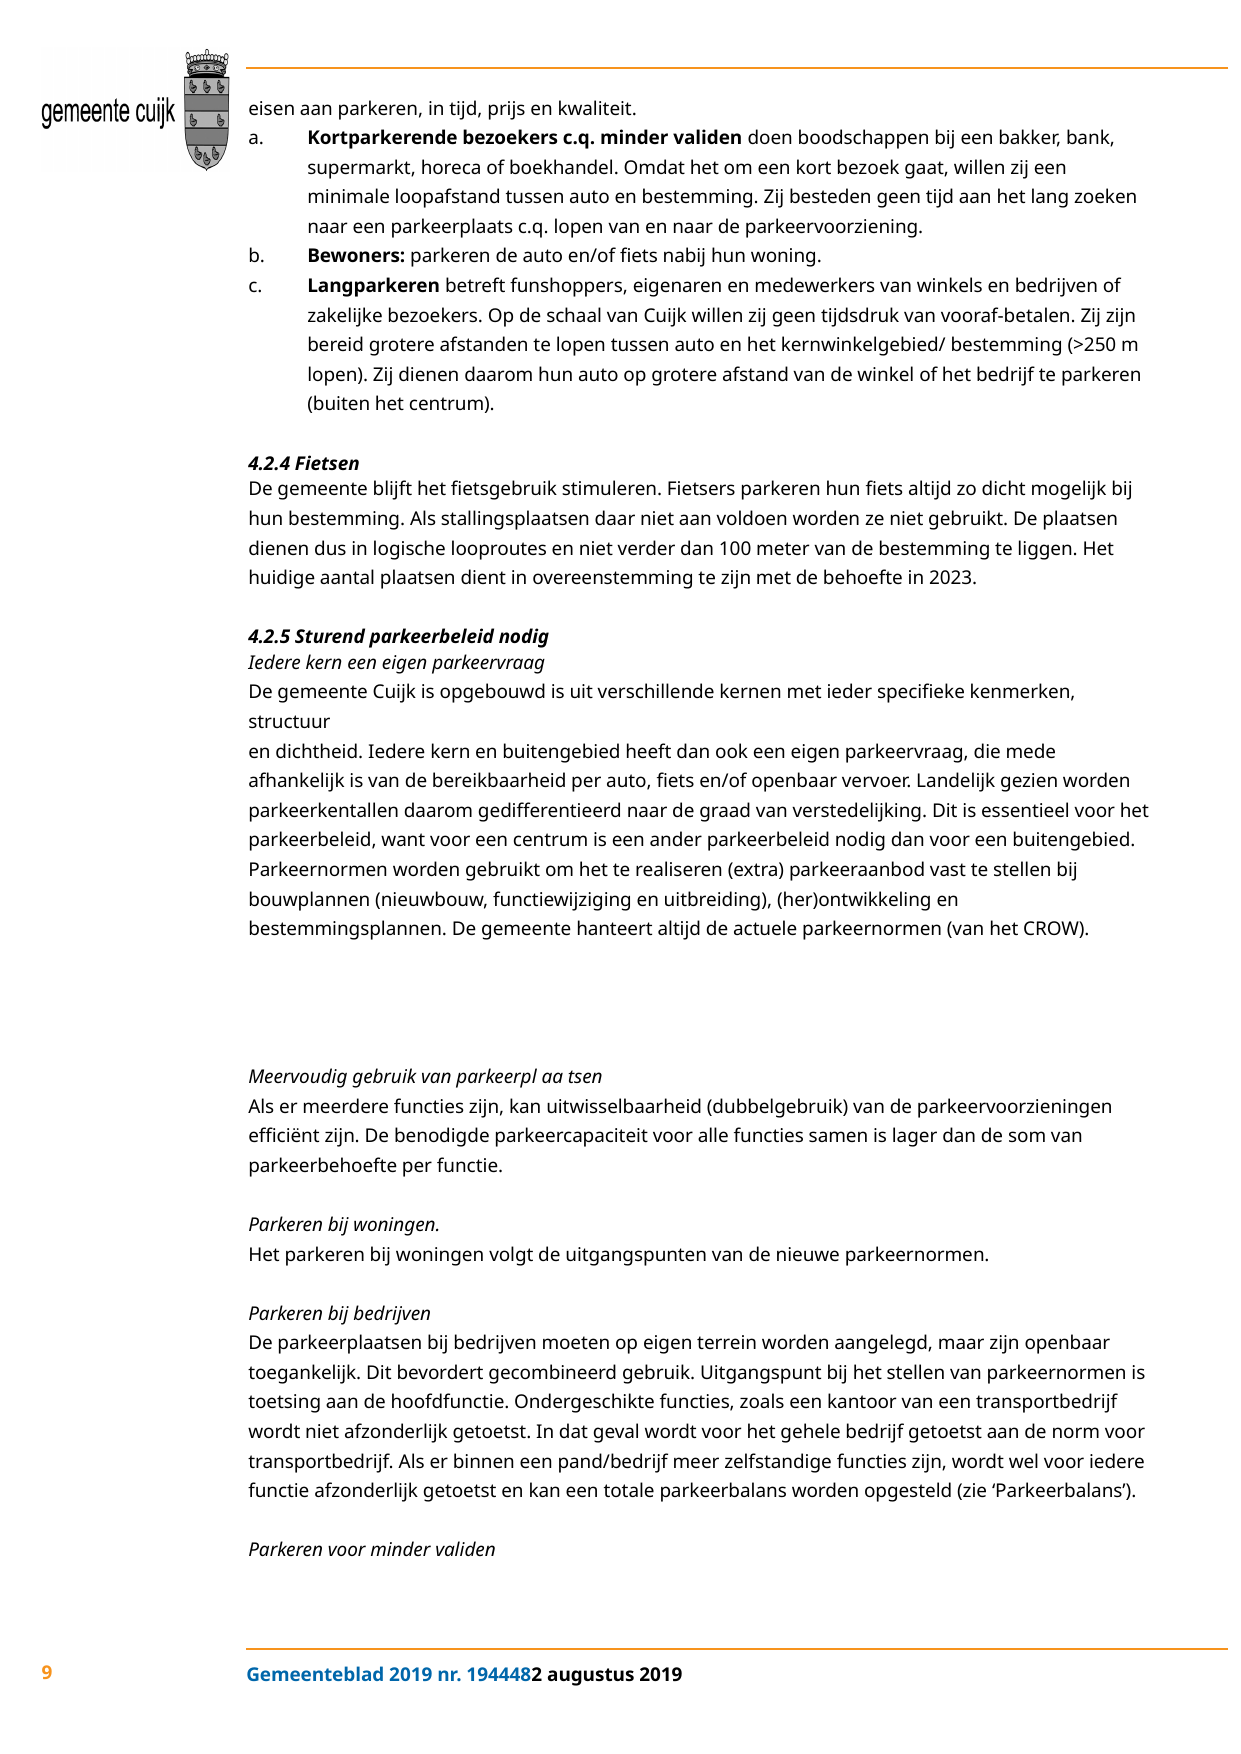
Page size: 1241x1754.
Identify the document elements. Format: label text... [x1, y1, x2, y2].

text De gemeente blijft het fietsgebruik stimuleren. Fietsers parkeren hun fiets altijd zo dicht mogelijk bij hun bestemming. Als stallingsplaatsen daar niet aan voldoen worden ze niet gebruikt. De plaatsen dienen dus in logische looproutes en niet verder dan 100 meter van de bestemming te liggen. Het huidige aantal plaatsen dient in overeenstemming te zijn met de behoefte in 2023. [248, 476, 1152, 590]
text Het parkeren bij woningen volgt de uitgangspunten van de nieuwe parkeernormen. [248, 1241, 1152, 1267]
text parkeerbehoefte per functie. [248, 1152, 1152, 1178]
text Iedere kern een eigen parkeervraag [248, 649, 1152, 675]
text De parkeerplaatsen bij bedrijven moeten op eigen terrein worden aangelegd, maar zijn openbaar toegankelijk. Dit bevordert gecombineerd gebruik. Uitgangspunt bij het stellen van parkeernormen is toetsing aan de hoofdfunctie. Ondergeschikte functies, zoals een kantoor van een transportbedrijf wordt niet afzonderlijk getoetst. In dat geval wordt voor het gehele bedrijf getoetst aan de norm voor transportbedrijf. Als er binnen een pand/bedrijf meer zelfstandige functies zijn, wordt wel voor iedere functie afzonderlijk getoetst en kan een totale parkeerbalans worden opgesteld (zie ‘Parkeerbalans’). [248, 1329, 1152, 1503]
text eisen aan parkeren, in tijd, prijs en kwaliteit. [248, 95, 1152, 121]
list Bewoners: parkeren de auto en/of fiets nabij hun woning. [248, 243, 1152, 268]
text efficiënt zijn. De benodigde parkeercapaciteit voor alle functies samen is lager dan de som van [248, 1122, 1152, 1148]
picture [41, 47, 231, 172]
text en dichtheid. Iedere kern en buitengebied heeft dan ook een eigen parkeervraag, die mede afhankelijk is van de bereikbaarheid per auto, fiets en/of openbaar vervoer. Landelijk gezien worden parkeerkentallen daarom gedifferentieerd naar de graad van verstedelijking. Dit is essentieel voor het parkeerbeleid, want voor een centrum is een ander parkeerbeleid nodig dan voor een buitengebied. Parkeernormen worden gebruikt om het te realiseren (extra) parkeeraanbod vast te stellen bij bouwplannen (nieuwbouw, functiewijziging en uitbreiding), (her)ontwikkeling en bestemmingsplannen. De gemeente hanteert altijd de actuele parkeernormen (van het CROW). [248, 738, 1152, 941]
text De gemeente Cuijk is opgebouwd is uit verschillende kernen met ieder specifieke kenmerken, structuur [248, 679, 1152, 734]
list Langparkeren betreft funshoppers, eigenaren en medewerkers van winkels en bedrijven of zakelijke bezoekers. Op de schaal van Cuijk willen zij geen tijdsdruk van vooraf-betalen. Zij zijn bereid grotere afstanden te lopen tussen auto en het kernwinkelgebied/ bestemming (>250 m lopen). Zij dienen daarom hun auto op grotere afstand van de winkel of het bedrijf te parkeren (buiten het centrum). [248, 272, 1152, 416]
text 4.2.5 Sturend parkeerbeleid nodig [248, 623, 1152, 649]
text Parkeren bij bedrijven [248, 1300, 1152, 1326]
text Parkeren bij woningen. [248, 1211, 1152, 1237]
text 4.2.4 Fietsen [248, 450, 1152, 476]
list Kortparkerende bezoekers c.q. minder validen doen boodschappen bij een bakker, bank, supermarkt, horeca of boekhandel. Omdat het om een kort bezoek gaat, willen zij een minimale loopafstand tussen auto en bestemming. Zij besteden geen tijd aan het lang zoeken naar een parkeerplaats c.q. lopen van en naar de parkeervoorziening. [248, 124, 1152, 239]
text Parkeren voor minder validen [248, 1537, 1152, 1562]
text Als er meerdere functies zijn, kan uitwisselbaarheid (dubbelgebruik) van de parkeervoorzieningen [248, 1093, 1152, 1119]
text Meervoudig gebruik van parkeerpl aa tsen [248, 1063, 1152, 1089]
